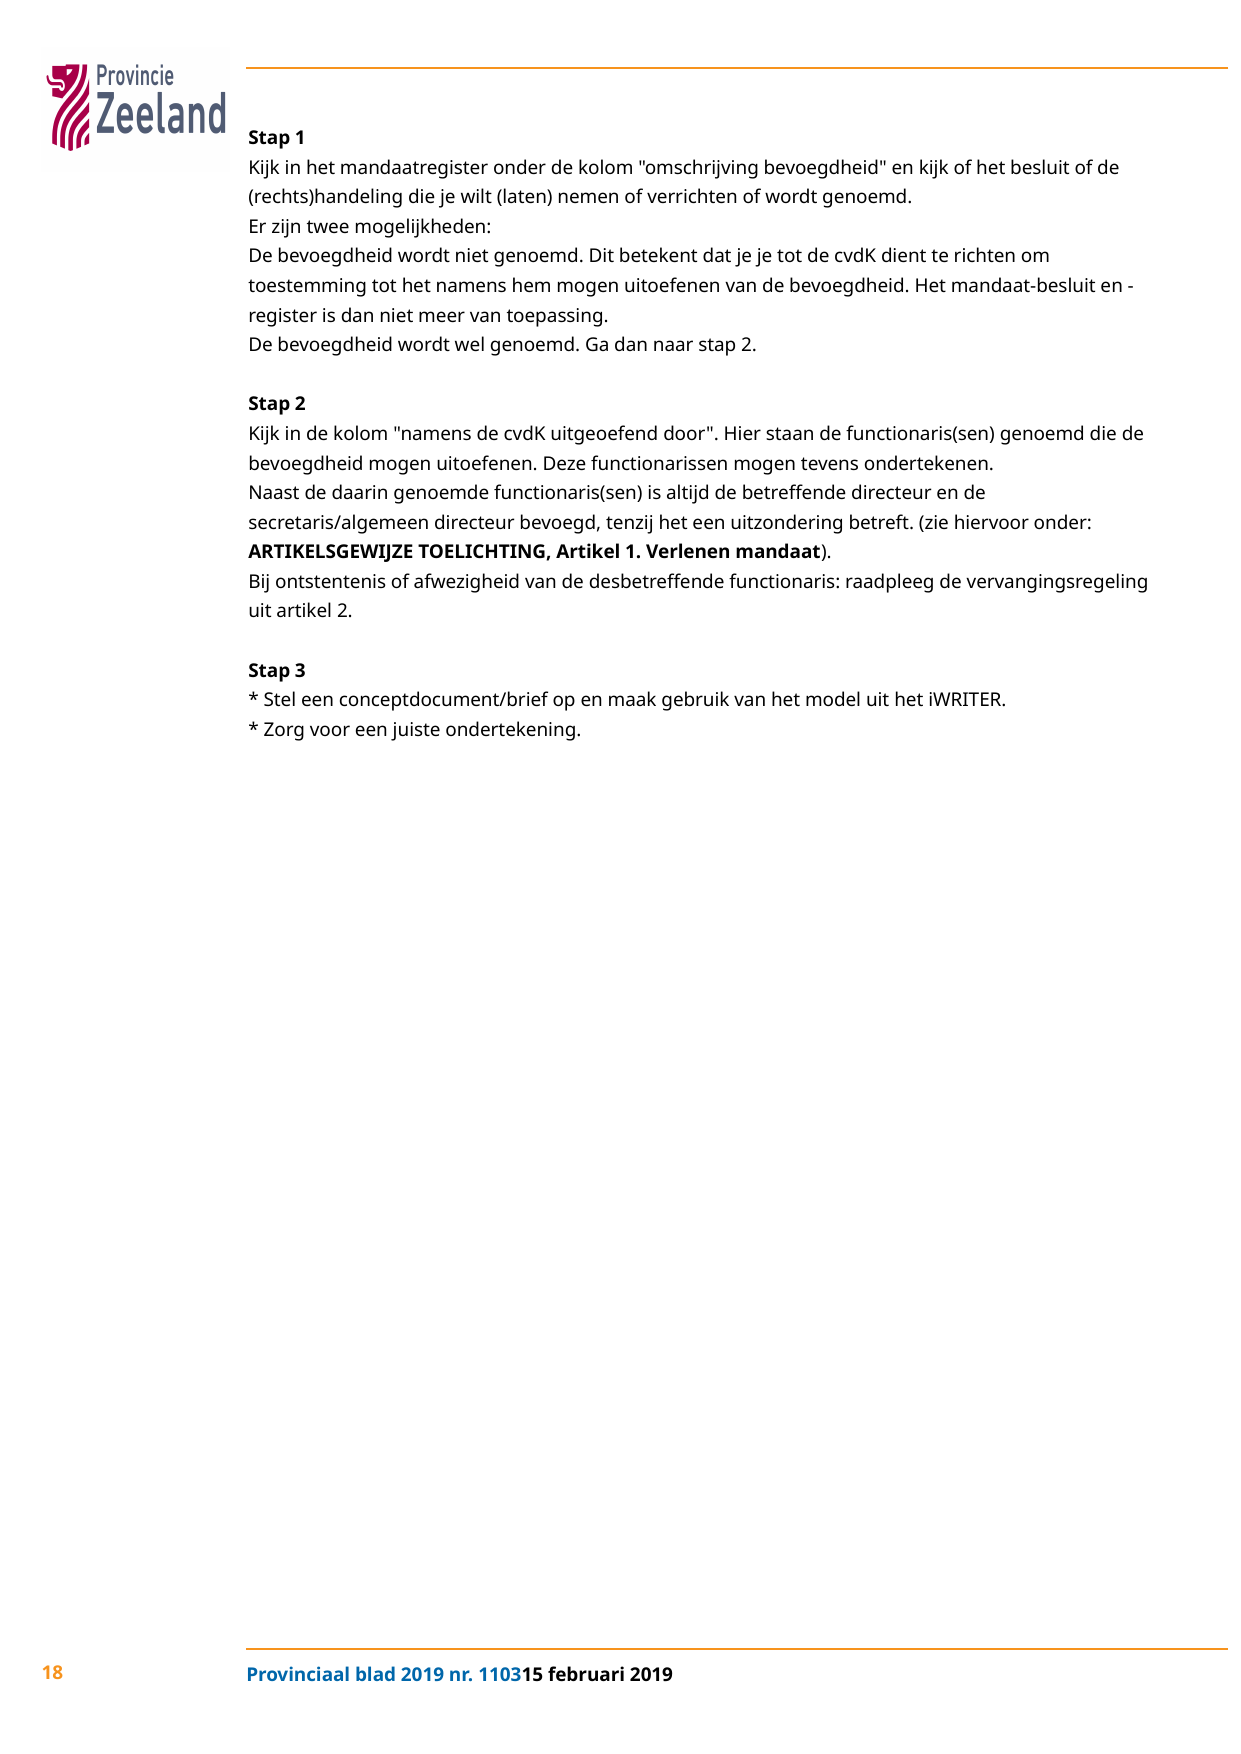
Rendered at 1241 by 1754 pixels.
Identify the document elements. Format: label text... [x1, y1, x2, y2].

text Stap 1 [248, 124, 1152, 150]
text De bevoegdheid wordt wel genoemd. Ga dan naar stap 2. [248, 331, 1152, 357]
text * Stel een conceptdocument/brief op en maak gebruik van het model uit het iWRITER. [248, 686, 1152, 712]
text * Zorg voor een juiste ondertekening. [248, 716, 1152, 742]
text Er zijn twee mogelijkheden: [248, 213, 1152, 239]
text Kijk in het mandaatregister onder de kolom "omschrijving bevoegdheid" en kijk of het besluit of de (rechts)handeling die je wilt (laten) nemen of verrichten of wordt genoemd. [248, 154, 1152, 209]
text Kijk in de kolom "namens de cvdK uitgeoefend door". Hier staan de functionaris(sen) genoemd die de bevoegdheid mogen uitoefenen. Deze functionarissen mogen tevens ondertekenen. [248, 420, 1152, 476]
text Naast de daarin genoemde functionaris(sen) is altijd de betreffende directeur en de secretaris/algemeen directeur bevoegd, tenzij het een uitzondering betreft. (zie hiervoor onder: ARTIKELSGEWIJZE TOELICHTING, Artikel 1. Verlenen mandaat). [248, 479, 1152, 564]
text De bevoegdheid wordt niet genoemd. Dit betekent dat je je tot de cvdK dient te richten om toestemming tot het namens hem mogen uitoefenen van de bevoegdheid. Het mandaat-besluit en -register is dan niet meer van toepassing. [248, 243, 1152, 328]
text Stap 3 [248, 657, 1152, 683]
picture [41, 47, 231, 172]
text Bij ontstentenis of afwezigheid van de desbetreffende functionaris: raadpleeg de vervangingsregeling uit artikel 2. [248, 568, 1152, 623]
text Stap 2 [248, 391, 1152, 416]
